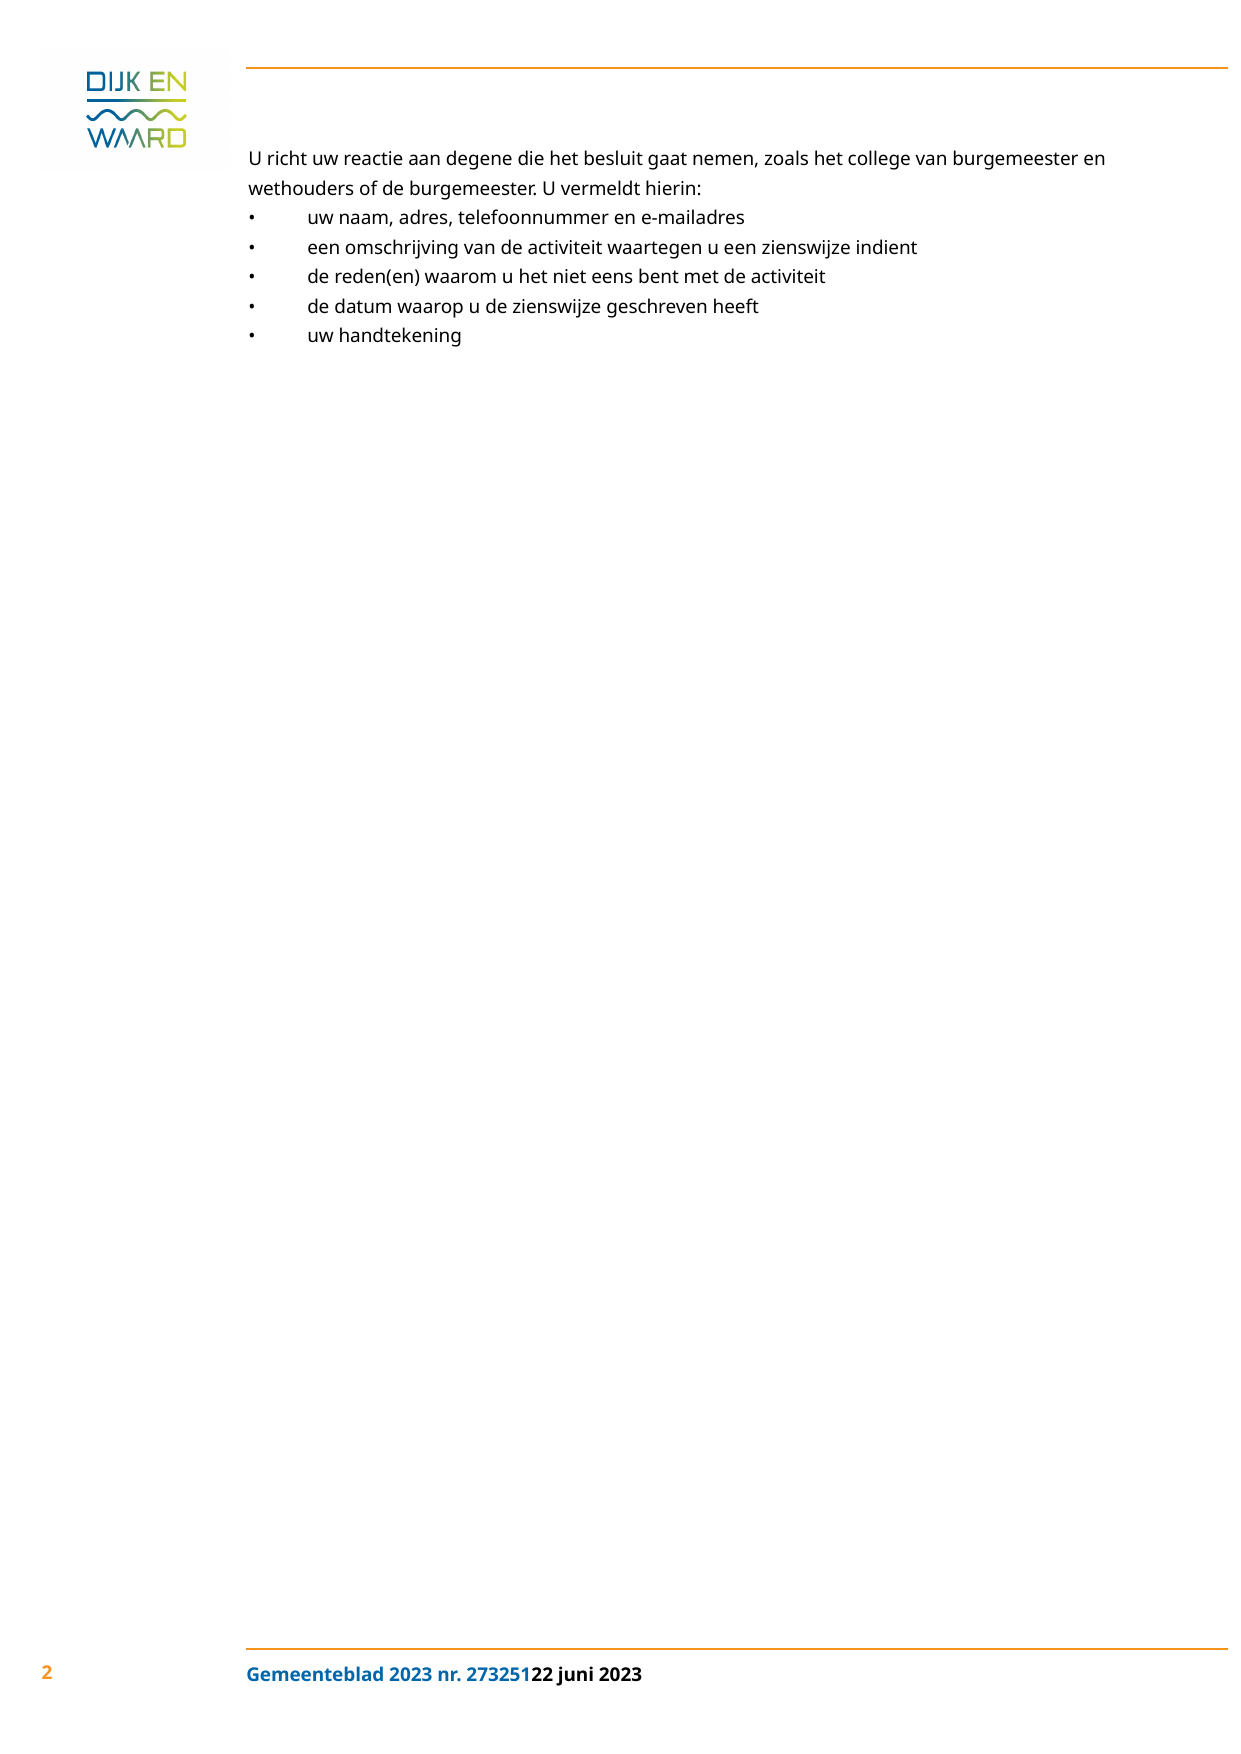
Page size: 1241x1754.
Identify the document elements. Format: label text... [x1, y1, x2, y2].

text U richt uw reactie aan degene die het besluit gaat nemen, zoals het college van burgemeester en wethouders of de burgemeester. U vermeldt hierin: [248, 145, 1152, 201]
list uw naam, adres, telefoonnummer en e-mailadres [248, 204, 1152, 230]
list de reden(en) waarom u het niet eens bent met de activiteit [248, 263, 1152, 289]
list een omschrijving van de activiteit waartegen u een zienswijze indient [248, 234, 1152, 260]
list uw handtekening [248, 323, 1152, 348]
picture [41, 47, 231, 172]
list de datum waarop u de zienswijze geschreven heeft [248, 293, 1152, 319]
